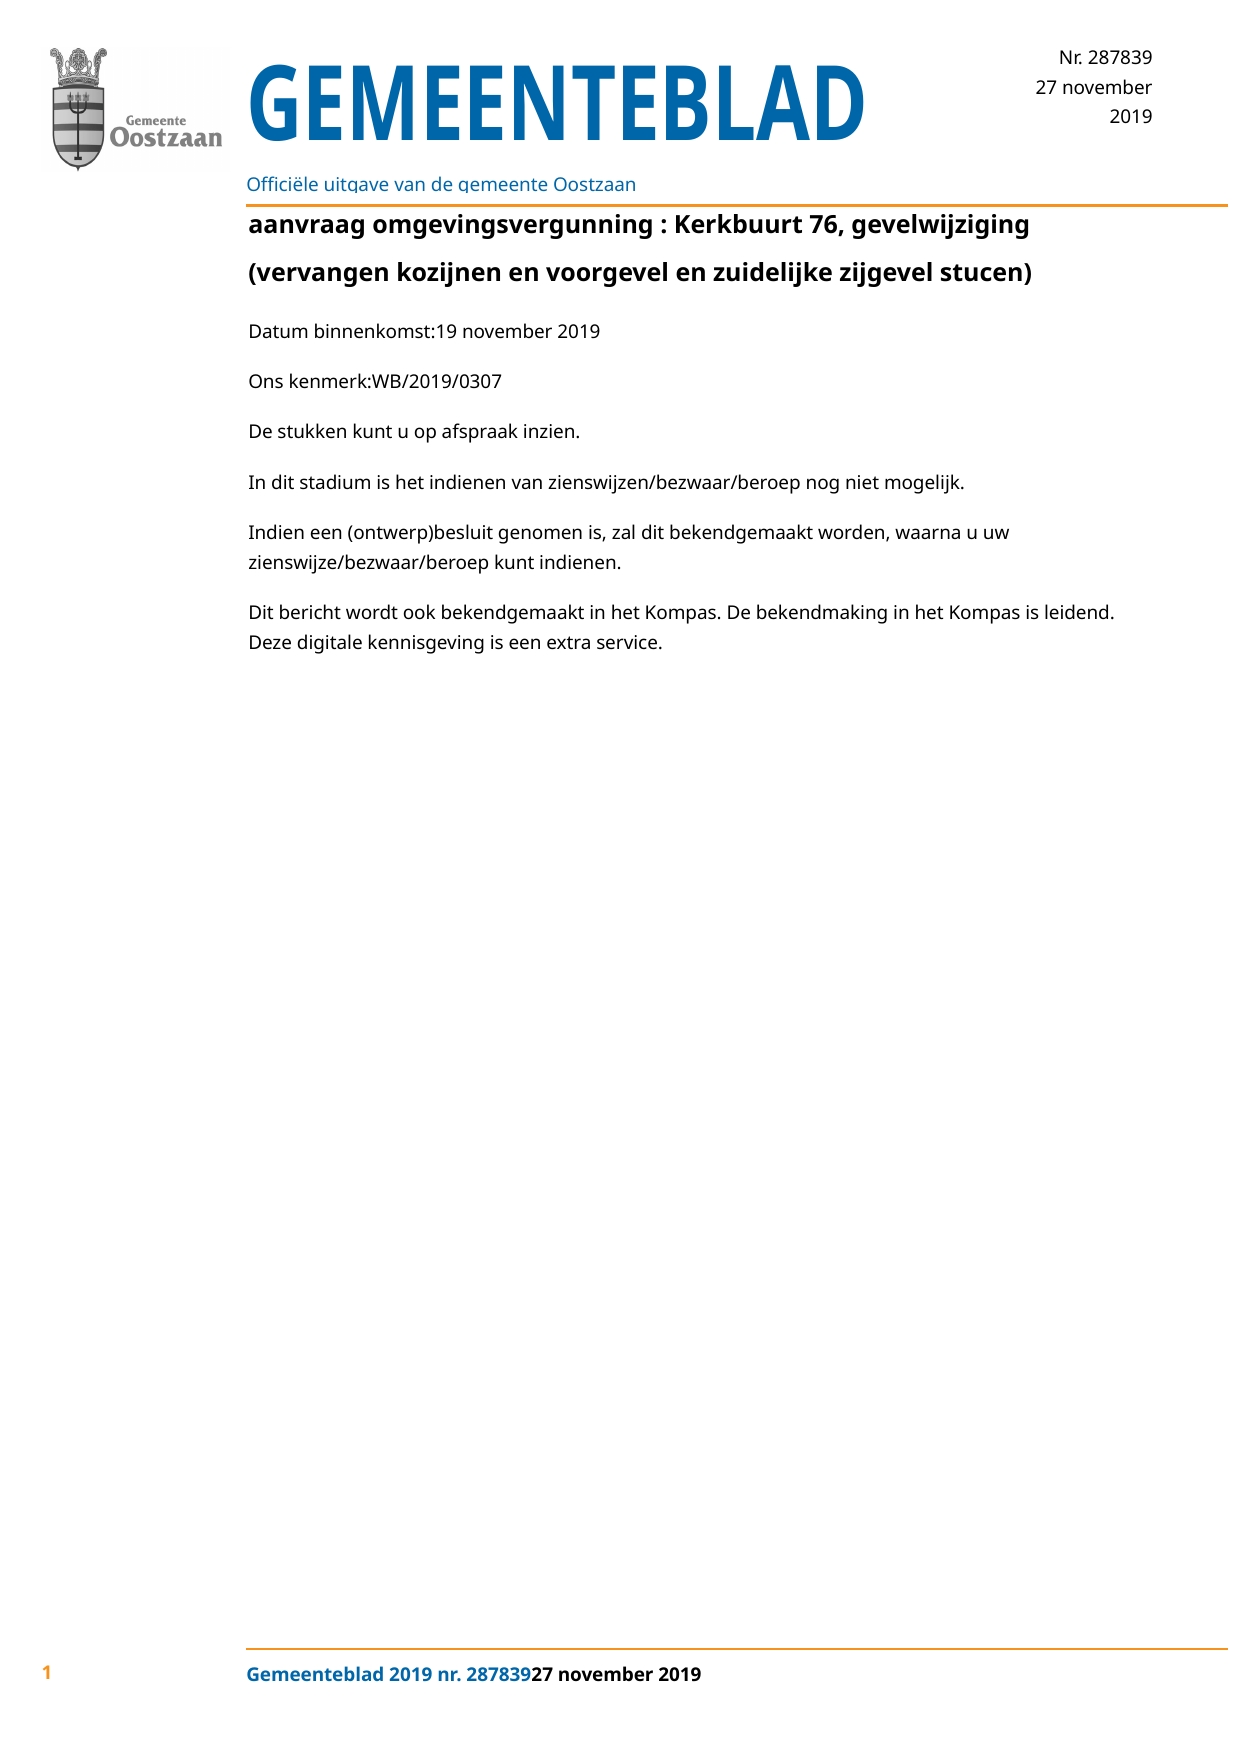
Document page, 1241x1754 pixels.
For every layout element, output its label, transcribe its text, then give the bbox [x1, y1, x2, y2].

text Indien een (ontwerp)besluit genomen is, zal dit bekendgemaakt worden, waarna u uw zienswijze/bezwaar/beroep kunt indienen. [248, 519, 1152, 575]
picture [41, 47, 231, 172]
text Dit bericht wordt ook bekendgemaakt in het Kompas. De bekendmaking in het Kompas is leidend. Deze digitale kennisgeving is een extra service. [248, 599, 1152, 655]
text In dit stadium is het indienen van zienswijzen/bezwaar/beroep nog niet mogelijk. [248, 469, 1152, 495]
text Ons kenmerk:WB/2019/0307 [248, 368, 1152, 394]
text Datum binnenkomst:19 november 2019 [248, 318, 1152, 344]
text De stukken kunt u op afspraak inzien. [248, 419, 1152, 444]
text aanvraag omgevingsvergunning : Kerkbuurt 76, gevelwijziging (vervangen kozijnen en voorgevel en zuidelijke zijgevel stucen) [248, 207, 1152, 288]
